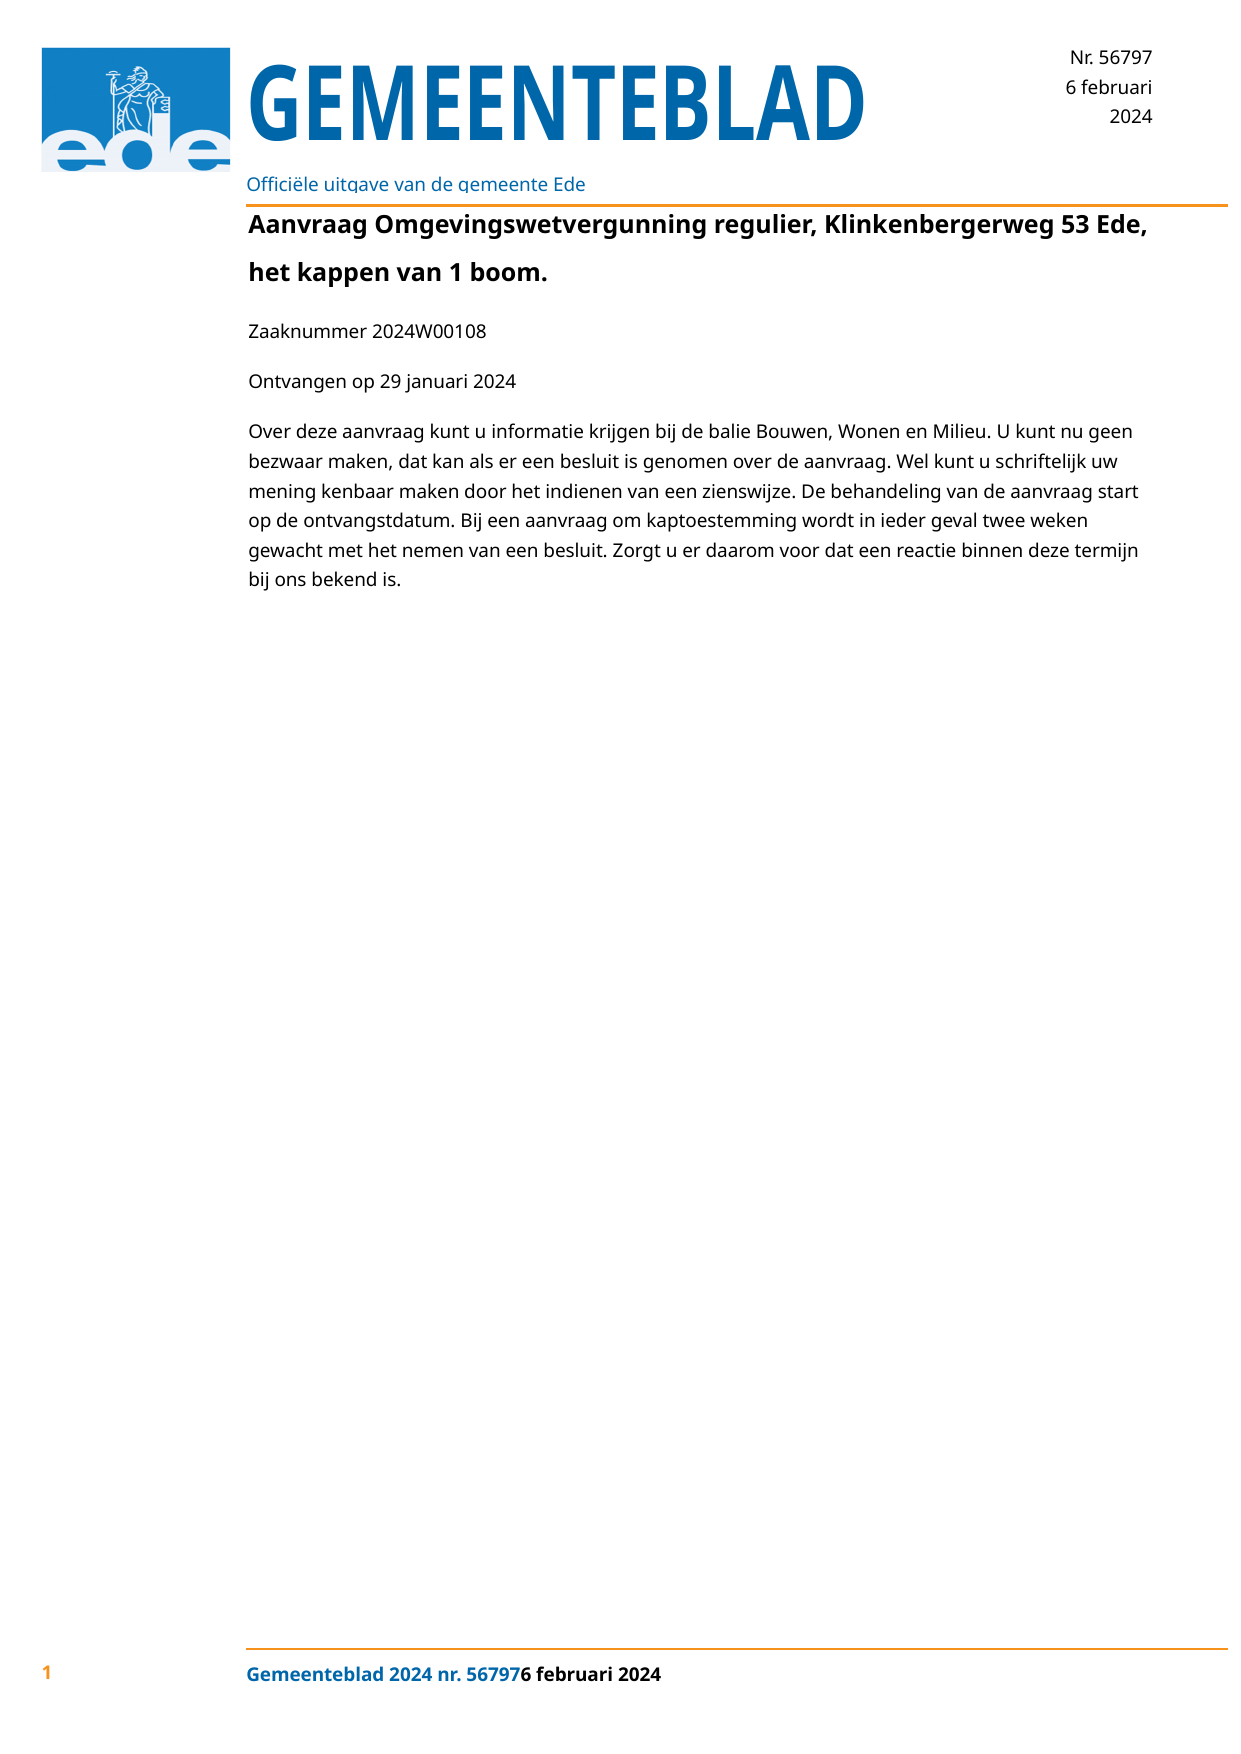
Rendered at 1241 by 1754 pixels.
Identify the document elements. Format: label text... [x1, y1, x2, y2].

text Zaaknummer 2024W00108 [248, 318, 1152, 344]
text Aanvraag Omgevingswetvergunning regulier, Klinkenbergerweg 53 Ede, het kappen van 1 boom. [248, 207, 1152, 288]
text Over deze aanvraag kunt u informatie krijgen bij de balie Bouwen, Wonen en Milieu. U kunt nu geen bezwaar maken, dat kan als er een besluit is genomen over de aanvraag. Wel kunt u schriftelijk uw mening kenbaar maken door het indienen van een zienswijze. De behandeling van de aanvraag start op de ontvangstdatum. Bij een aanvraag om kaptoestemming wordt in ieder geval twee weken gewacht met het nemen van een besluit. Zorgt u er daarom voor dat een reactie binnen deze termijn bij ons bekend is. [248, 419, 1152, 592]
text Ontvangen op 29 januari 2024 [248, 368, 1152, 394]
picture [41, 47, 231, 172]
